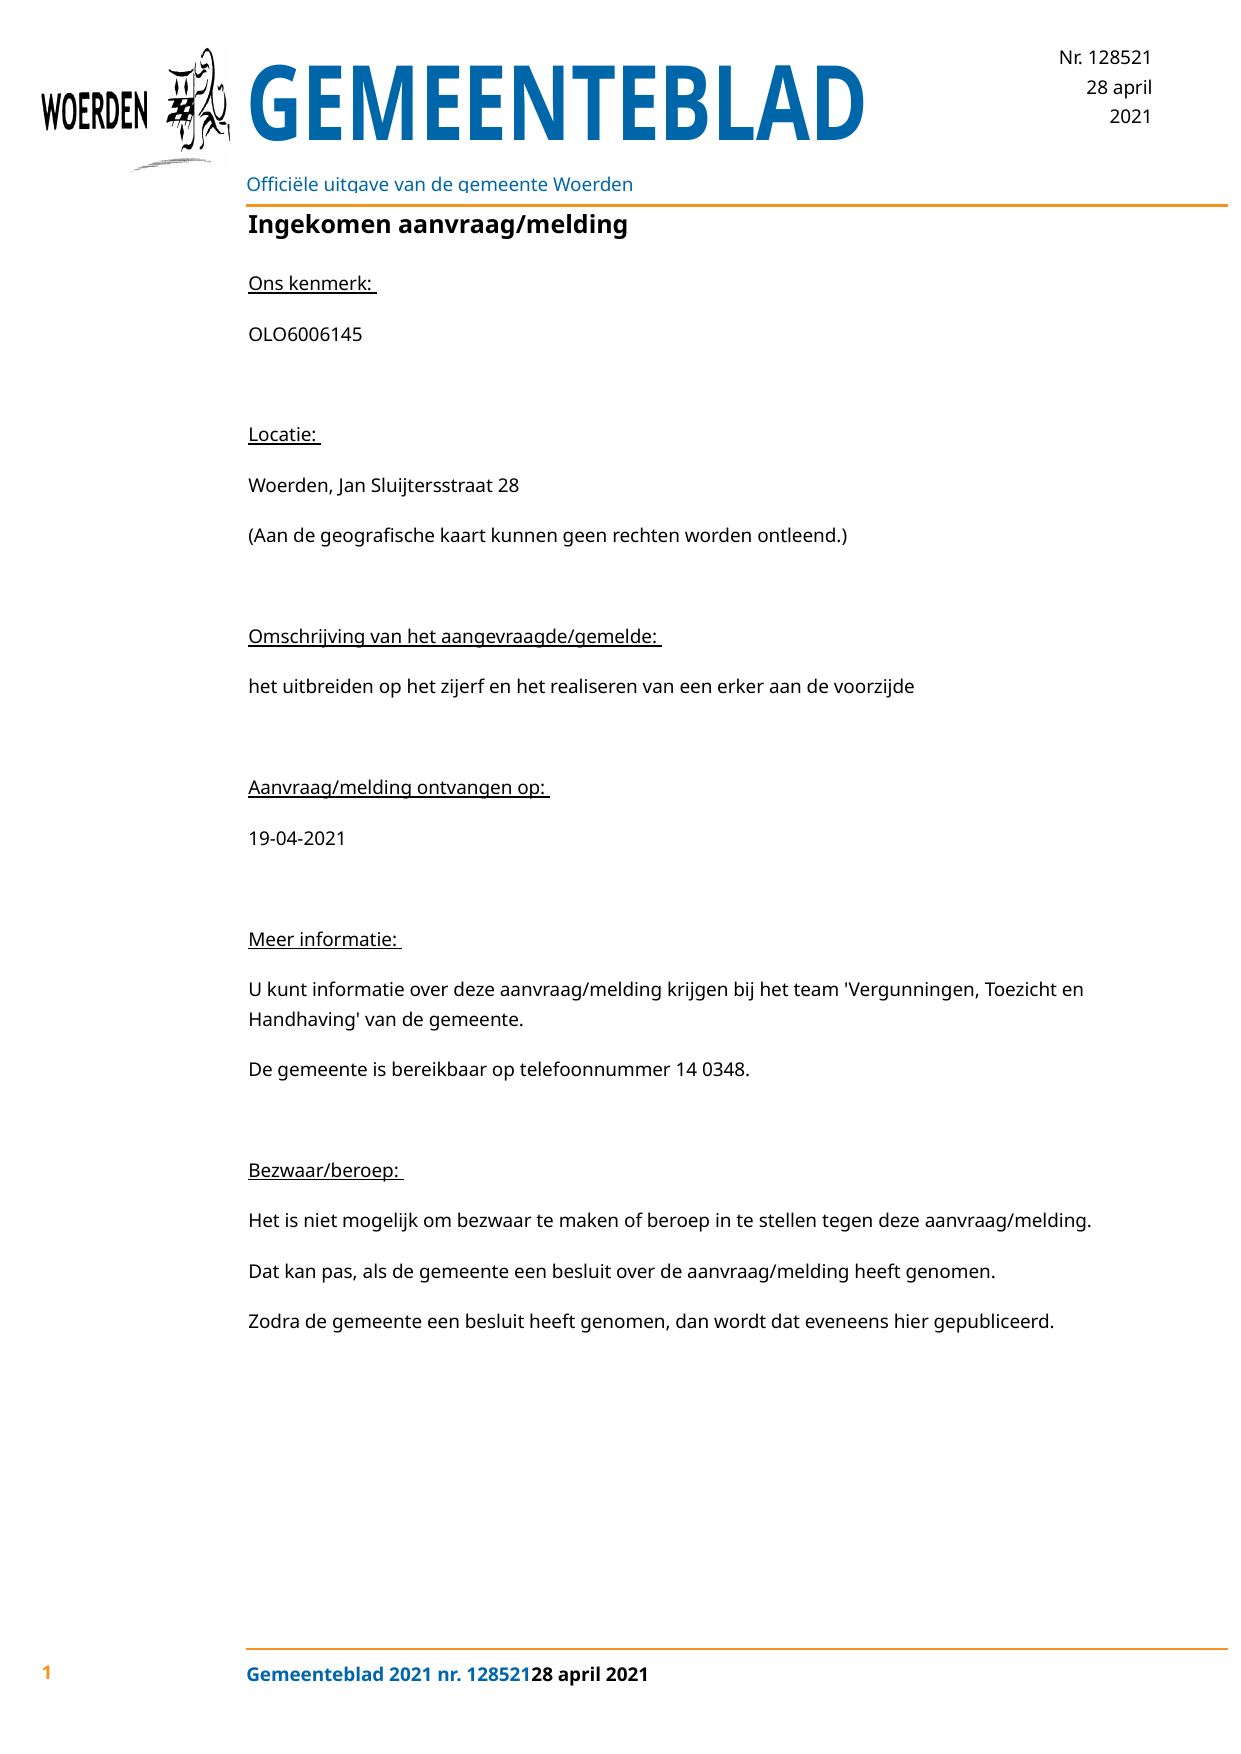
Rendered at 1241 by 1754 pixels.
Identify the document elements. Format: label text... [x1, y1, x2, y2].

text Locatie: [248, 422, 1152, 447]
text het uitbreiden op het zijerf en het realiseren van een erker aan de voorzijde [248, 674, 1152, 699]
text Bezwaar/beroep: [248, 1157, 1152, 1183]
text Woerden, Jan Sluijtersstraat 28 [248, 472, 1152, 498]
text De gemeente is bereikbaar op telefoonnummer 14 0348. [248, 1056, 1152, 1082]
text Het is niet mogelijk om bezwaar te maken of beroep in te stellen tegen deze aanvraag/melding. [248, 1207, 1152, 1233]
text Zodra de gemeente een besluit heeft genomen, dan wordt dat eveneens hier gepubliceerd. [248, 1308, 1152, 1334]
text U kunt informatie over deze aanvraag/melding krijgen bij het team 'Vergunningen, Toezicht en Handhaving' van de gemeente. [248, 976, 1152, 1031]
text OLO6006145 [248, 321, 1152, 346]
text Omschrijving van het aangevraagde/gemelde: [248, 623, 1152, 649]
text Meer informatie: [248, 926, 1152, 951]
picture [41, 47, 231, 172]
text (Aan de geografische kaart kunnen geen rechten worden ontleend.) [248, 522, 1152, 548]
text Ons kenmerk: [248, 270, 1152, 296]
text Dat kan pas, als de gemeente een besluit over de aanvraag/melding heeft genomen. [248, 1258, 1152, 1283]
text 19-04-2021 [248, 825, 1152, 851]
text Aanvraag/melding ontvangen op: [248, 774, 1152, 800]
text Ingekomen aanvraag/melding [248, 207, 1152, 241]
